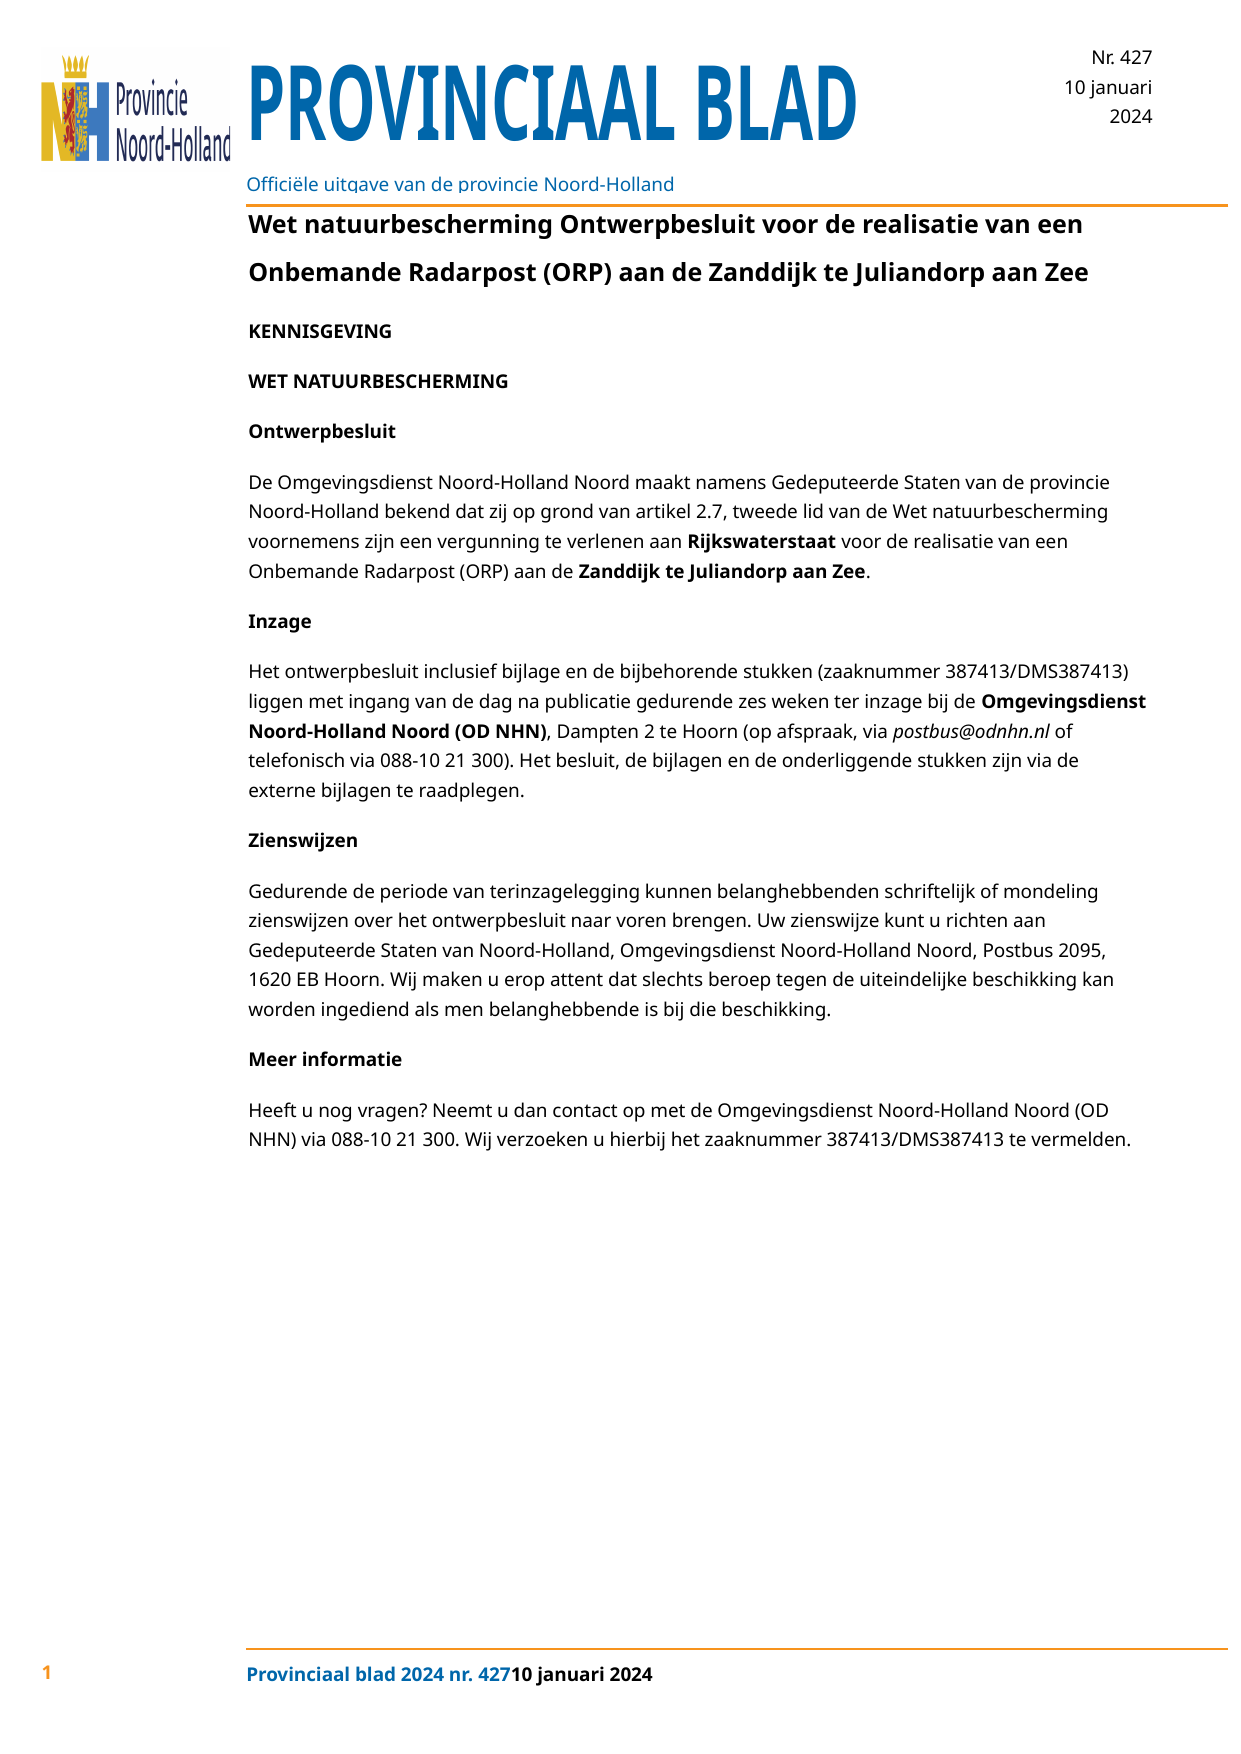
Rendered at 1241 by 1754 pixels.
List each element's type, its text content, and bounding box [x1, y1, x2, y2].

picture [41, 47, 231, 172]
text Zienswijzen [248, 827, 1152, 853]
text Ontwerpbesluit [248, 419, 1152, 444]
text WET NATUURBESCHERMING [248, 368, 1152, 394]
text Wet natuurbescherming Ontwerpbesluit voor de realisatie van een Onbemande Radarpost (ORP) aan de Zanddijk te Juliandorp aan Zee [248, 207, 1152, 288]
text De Omgevingsdienst Noord-Holland Noord maakt namens Gedeputeerde Staten van de provincie Noord-Holland bekend dat zij op grond van artikel 2.7, tweede lid van de Wet natuurbescherming voornemens zijn een vergunning te verlenen aan Rijkswaterstaat voor de realisatie van een Onbemande Radarpost (ORP) aan de Zanddijk te Juliandorp aan Zee. [248, 469, 1152, 584]
text Meer informatie [248, 1047, 1152, 1072]
text Gedurende de periode van terinzagelegging kunnen belanghebbenden schriftelijk of mondeling zienswijzen over het ontwerpbesluit naar voren brengen. Uw zienswijze kunt u richten aan Gedeputeerde Staten van Noord-Holland, Omgevingsdienst Noord-Holland Noord, Postbus 2095, 1620 EB Hoorn. Wij maken u erop attent dat slechts beroep tegen de uiteindelijke beschikking kan worden ingediend als men belanghebbende is bij die beschikking. [248, 878, 1152, 1022]
text Het ontwerpbesluit inclusief bijlage en de bijbehorende stukken (zaaknummer 387413/DMS387413) liggen met ingang van de dag na publicatie gedurende zes weken ter inzage bij de Omgevingsdienst Noord-Holland Noord (OD NHN), Dampten 2 te Hoorn (op afspraak, via postbus@odnhn.nl of telefonisch via 088-10 21 300). Het besluit, de bijlagen en de onderliggende stukken zijn via de externe bijlagen te raadplegen. [248, 659, 1152, 803]
text Inzage [248, 608, 1152, 634]
text KENNISGEVING [248, 318, 1152, 344]
text Heeft u nog vragen? Neemt u dan contact op met de Omgevingsdienst Noord-Holland Noord (OD NHN) via 088-10 21 300. Wij verzoeken u hierbij het zaaknummer 387413/DMS387413 te vermelden. [248, 1097, 1152, 1152]
